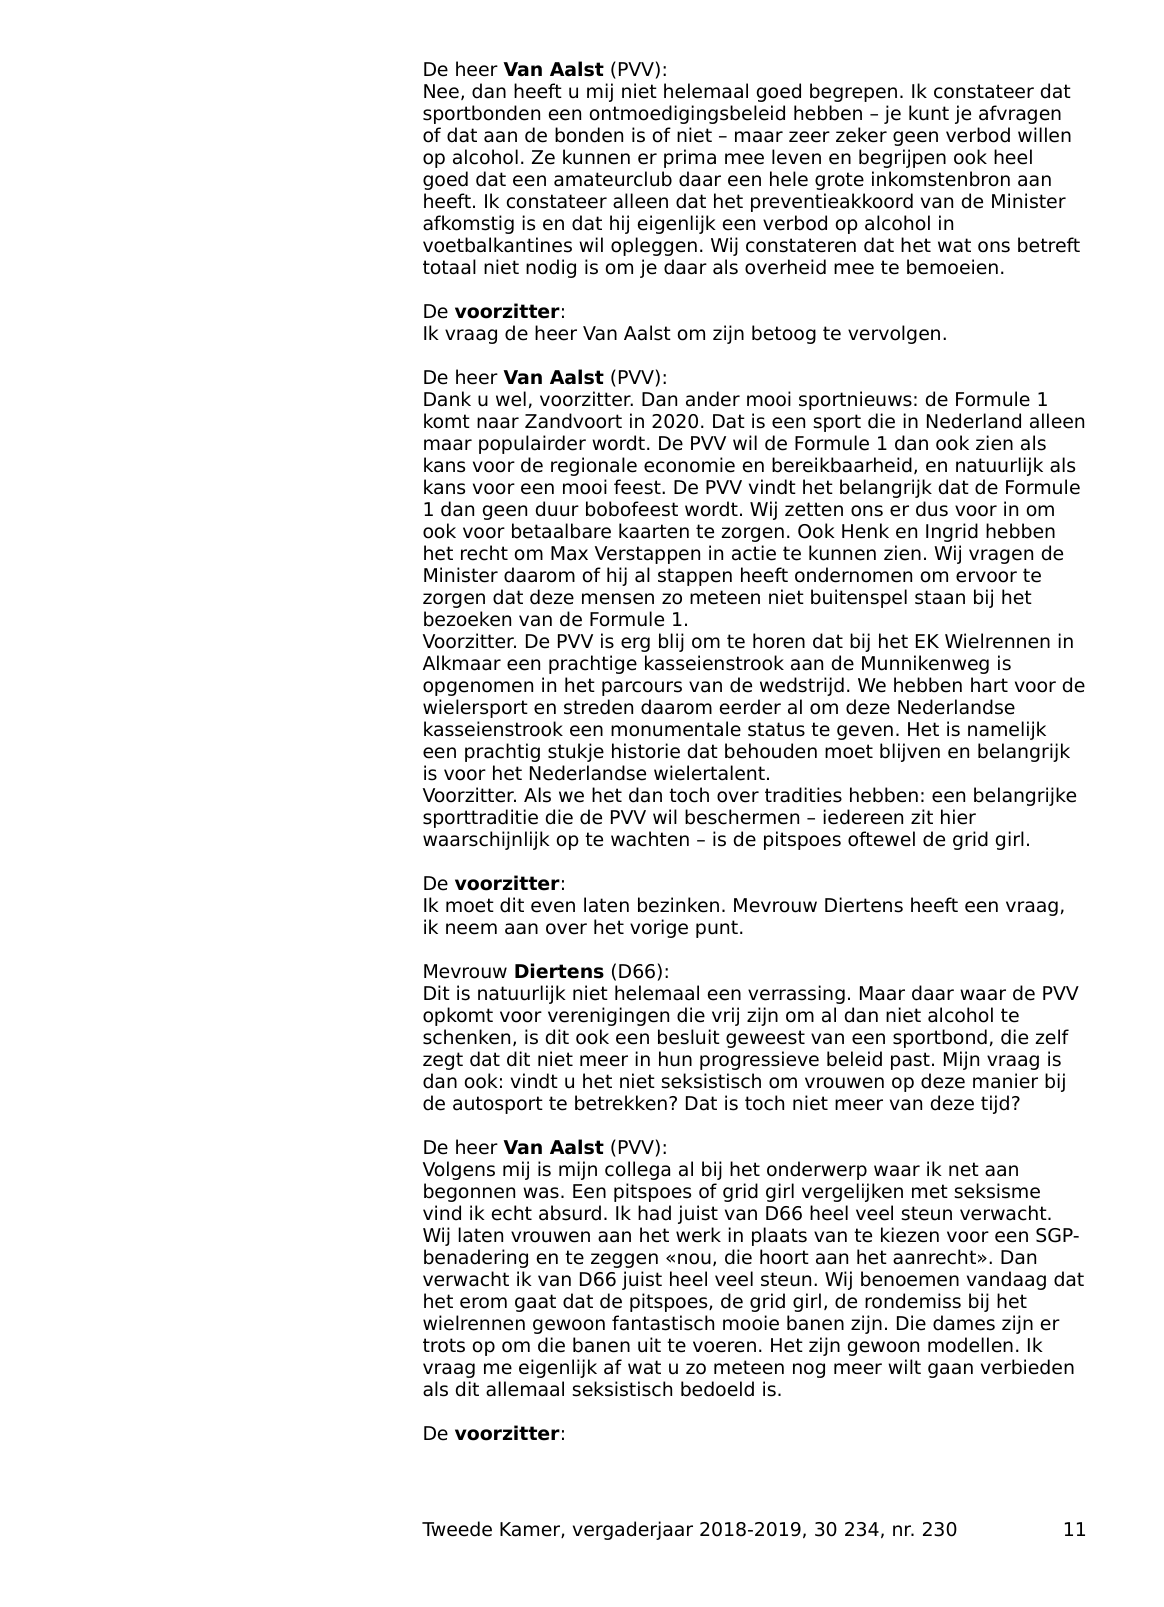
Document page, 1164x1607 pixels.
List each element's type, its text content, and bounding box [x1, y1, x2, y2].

text De voorzitter: [422, 873, 1087, 895]
text Dit is natuurlijk niet helemaal een verrassing. Maar daar waar de PVV opkomt voor verenigingen die vrij zijn om al dan niet alcohol te schenken, is dit ook een besluit geweest van een sportbond, die zelf zegt dat dit niet meer in hun progressieve beleid past. Mijn vraag is dan ook: vindt u het niet seksistisch om vrouwen op deze manier bij de autosport te betrekken? Dat is toch niet meer van deze tijd? [422, 983, 1087, 1115]
text Dank u wel, voorzitter. Dan ander mooi sportnieuws: de Formule 1 komt naar Zandvoort in 2020. Dat is een sport die in Nederland alleen maar populairder wordt. De PVV wil de Formule 1 dan ook zien als kans voor de regionale economie en bereikbaarheid, en natuurlijk als kans voor een mooi feest. De PVV vindt het belangrijk dat de Formule 1 dan geen duur bobofeest wordt. Wij zetten ons er dus voor in om ook voor betaalbare kaarten te zorgen. Ook Henk en Ingrid hebben het recht om Max Verstappen in actie te kunnen zien. Wij vragen de Minister daarom of hij al stappen heeft ondernomen om ervoor te zorgen dat deze mensen zo meteen niet buitenspel staan bij het bezoeken van de Formule 1. [422, 389, 1087, 631]
text De voorzitter: [422, 1423, 1087, 1445]
text Nee, dan heeft u mij niet helemaal goed begrepen. Ik constateer dat sportbonden een ontmoedigingsbeleid hebben – je kunt je afvragen of dat aan de bonden is of niet – maar zeer zeker geen verbod willen op alcohol. Ze kunnen er prima mee leven en begrijpen ook heel goed dat een amateurclub daar een hele grote inkomstenbron aan heeft. Ik constateer alleen dat het preventieakkoord van de Minister afkomstig is en dat hij eigenlijk een verbod op alcohol in voetbalkantines wil opleggen. Wij constateren dat het wat ons betreft totaal niet nodig is om je daar als overheid mee te bemoeien. [422, 81, 1087, 279]
text De heer Van Aalst (PVV): [422, 367, 1087, 389]
text De heer Van Aalst (PVV): [422, 1137, 1087, 1159]
text Voorzitter. Als we het dan toch over tradities hebben: een belangrijke sporttraditie die de PVV wil beschermen – iedereen zit hier waarschijnlijk op te wachten – is de pitspoes oftewel de grid girl. [422, 785, 1087, 851]
text Volgens mij is mijn collega al bij het onderwerp waar ik net aan begonnen was. Een pitspoes of grid girl vergelijken met seksisme vind ik echt absurd. Ik had juist van D66 heel veel steun verwacht. Wij laten vrouwen aan het werk in plaats van te kiezen voor een SGP-benadering en te zeggen «nou, die hoort aan het aanrecht». Dan verwacht ik van D66 juist heel veel steun. Wij benoemen vandaag dat het erom gaat dat de pitspoes, de grid girl, de rondemiss bij het wielrennen gewoon fantastisch mooie banen zijn. Die dames zijn er trots op om die banen uit te voeren. Het zijn gewoon modellen. Ik vraag me eigenlijk af wat u zo meteen nog meer wilt gaan verbieden als dit allemaal seksistisch bedoeld is. [422, 1159, 1087, 1401]
text De voorzitter: [422, 301, 1087, 323]
text De heer Van Aalst (PVV): [422, 59, 1087, 81]
text Ik moet dit even laten bezinken. Mevrouw Diertens heeft een vraag, ik neem aan over het vorige punt. [422, 895, 1087, 939]
text Mevrouw Diertens (D66): [422, 961, 1087, 983]
text Ik vraag de heer Van Aalst om zijn betoog te vervolgen. [422, 323, 1087, 345]
text Voorzitter. De PVV is erg blij om te horen dat bij het EK Wielrennen in Alkmaar een prachtige kasseienstrook aan de Munnikenweg is opgenomen in het parcours van de wedstrijd. We hebben hart voor de wielersport en streden daarom eerder al om deze Nederlandse kasseienstrook een monumentale status te geven. Het is namelijk een prachtig stukje historie dat behouden moet blijven en belangrijk is voor het Nederlandse wielertalent. [422, 631, 1087, 785]
